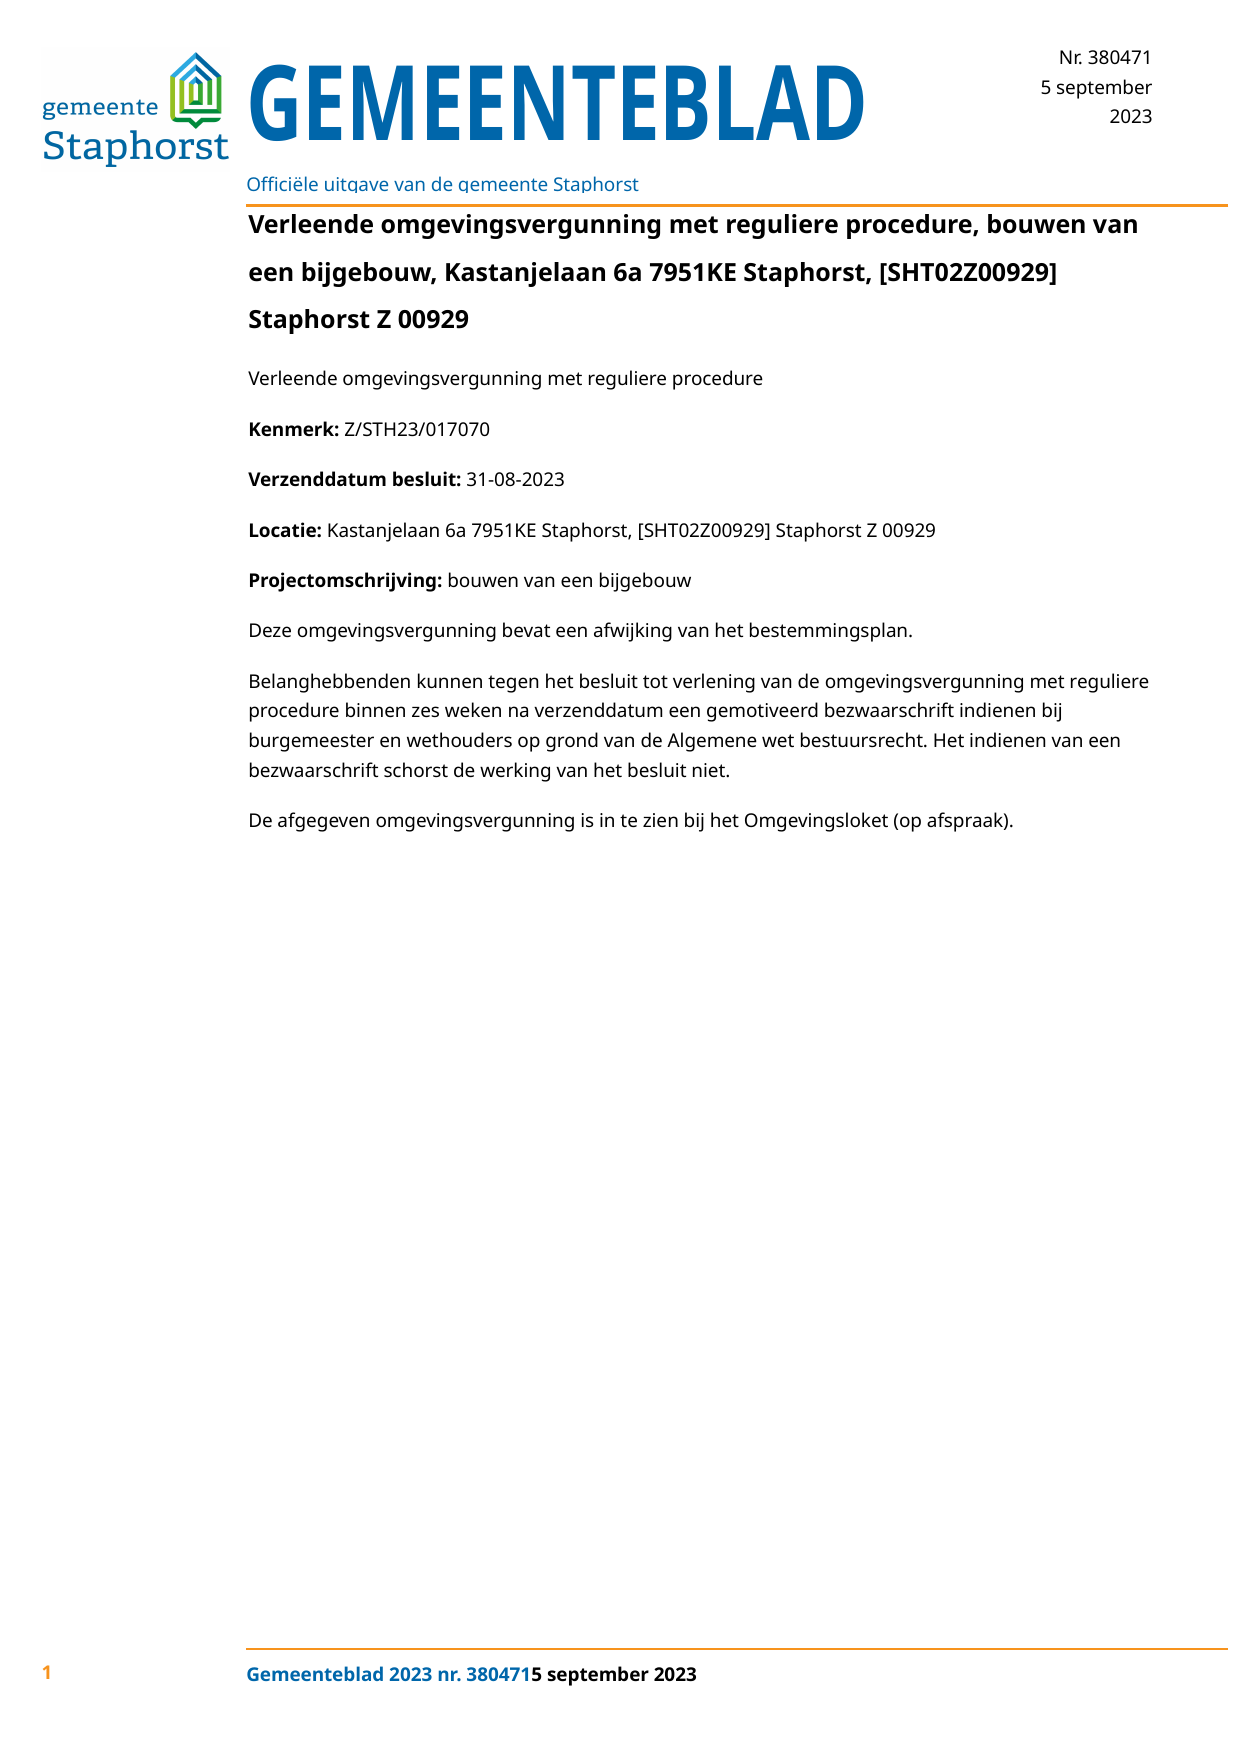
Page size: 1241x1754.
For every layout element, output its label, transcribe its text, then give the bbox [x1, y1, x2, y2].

picture [41, 47, 231, 172]
text De afgegeven omgevingsvergunning is in te zien bij het Omgevingsloket (op afspraak). [248, 807, 1152, 833]
text Verleende omgevingsvergunning met reguliere procedure [248, 366, 1152, 391]
text Verleende omgevingsvergunning met reguliere procedure, bouwen van een bijgebouw, Kastanjelaan 6a 7951KE Staphorst, [SHT02Z00929] Staphorst Z 00929 [248, 207, 1152, 336]
text Verzenddatum besluit: 31-08-2023 [248, 466, 1152, 492]
text Projectomschrijving: bouwen van een bijgebouw [248, 567, 1152, 593]
text Locatie: Kastanjelaan 6a 7951KE Staphorst, [SHT02Z00929] Staphorst Z 00929 [248, 517, 1152, 542]
text Belanghebbenden kunnen tegen het besluit tot verlening van de omgevingsvergunning met reguliere procedure binnen zes weken na verzenddatum een gemotiveerd bezwaarschrift indienen bij burgemeester en wethouders op grond van de Algemene wet bestuursrecht. Het indienen van een bezwaarschrift schorst de werking van het besluit niet. [248, 668, 1152, 782]
text Kenmerk: Z/STH23/017070 [248, 416, 1152, 442]
text Deze omgevingsvergunning bevat een afwijking van het bestemmingsplan. [248, 618, 1152, 643]
